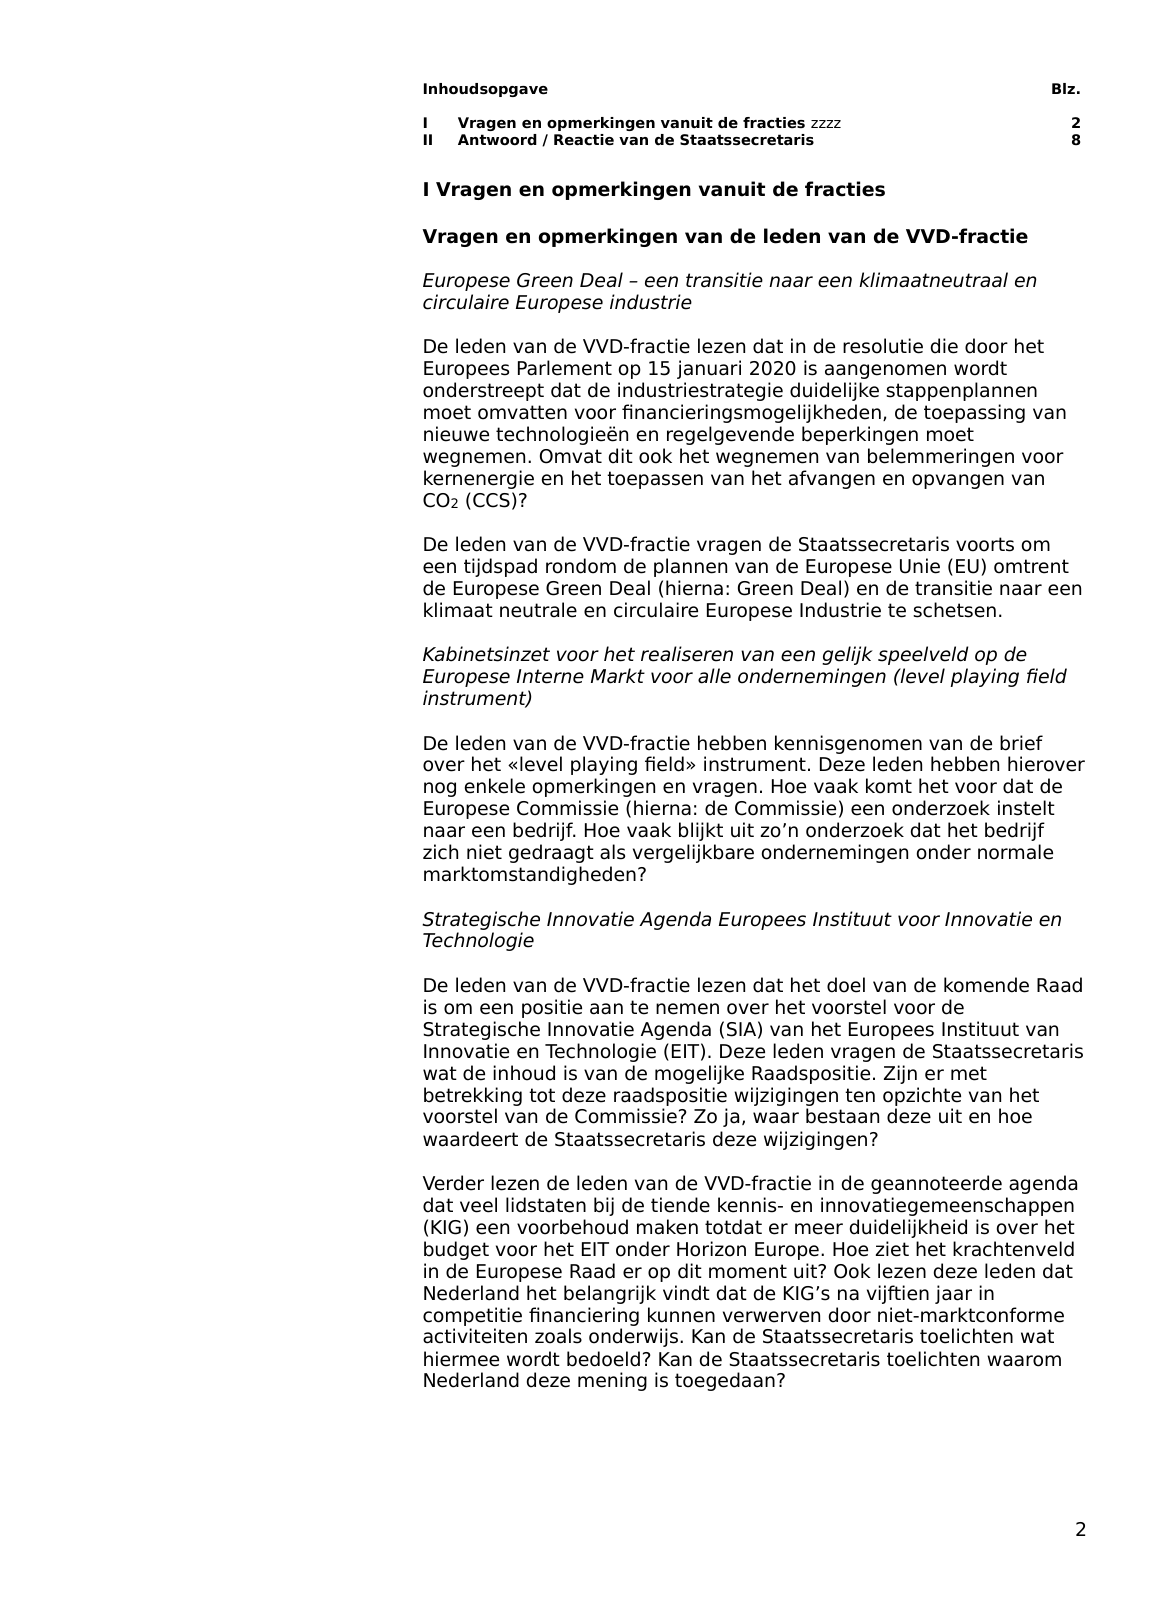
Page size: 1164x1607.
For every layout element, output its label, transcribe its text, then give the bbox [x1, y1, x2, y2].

subtitle I Vragen en opmerkingen vanuit de fracties [422, 179, 1087, 201]
text De leden van de VVD-fractie vragen de Staatssecretaris voorts om een tijdspad rondom de plannen van de Europese Unie (EU) omtrent de Europese Green Deal (hierna: Green Deal) en de transitie naar een klimaat neutrale en circulaire Europese Industrie te schetsen. [422, 534, 1087, 622]
table_cell Antwoord / Reactie van de Staatssecretaris [452, 132, 1028, 149]
table_cell [422, 98, 452, 115]
text De leden van de VVD-fractie lezen dat het doel van de komende Raad is om een positie aan te nemen over het voorstel voor de Strategische Innovatie Agenda (SIA) van het Europees Instituut van Innovatie en Technologie (EIT). Deze leden vragen de Staatssecretaris wat de inhoud is van de mogelijke Raadspositie. Zijn er met betrekking tot deze raadspositie wijzigingen ten opzichte van het voorstel van de Commissie? Zo ja, waar bestaan deze uit en hoe waardeert de Staatssecretaris deze wijzigingen? [422, 974, 1087, 1150]
table_cell I [422, 115, 452, 132]
table_header Inhoudsopgave [422, 81, 1028, 98]
subtitle Europese Green Deal – een transitie naar een klimaatneutraal en circulaire Europese industrie [422, 270, 1087, 314]
table_cell [1028, 98, 1087, 115]
table_header Blz. [1028, 81, 1087, 98]
table_cell II [422, 132, 452, 149]
subtitle Vragen en opmerkingen van de leden van de VVD-fractie [422, 226, 1087, 248]
table_cell 8 [1028, 132, 1087, 149]
text De leden van de VVD-fractie hebben kennisgenomen van de brief over het «level playing field» instrument. Deze leden hebben hierover nog enkele opmerkingen en vragen. Hoe vaak komt het voor dat de Europese Commissie (hierna: de Commissie) een onderzoek instelt naar een bedrijf. Hoe vaak blijkt uit zo’n onderzoek dat het bedrijf zich niet gedraagt als vergelijkbare ondernemingen onder normale marktomstandigheden? [422, 732, 1087, 886]
text De leden van de VVD-fractie lezen dat in de resolutie die door het Europees Parlement op 15 januari 2020 is aangenomen wordt onderstreept dat de industriestrategie duidelijke stappenplannen moet omvatten voor financieringsmogelijkheden, de toepassing van nieuwe technologieën en regelgevende beperkingen moet wegnemen. Omvat dit ook het wegnemen van belemmeringen voor kernenergie en het toepassen van het afvangen en opvangen van CO2 (CCS)? [422, 336, 1087, 512]
subtitle Strategische Innovatie Agenda Europees Instituut voor Innovatie en Technologie [422, 908, 1087, 952]
text Verder lezen de leden van de VVD-fractie in de geannoteerde agenda dat veel lidstaten bij de tiende kennis- en innovatiegemeenschappen (KIG) een voorbehoud maken totdat er meer duidelijkheid is over het budget voor het EIT onder Horizon Europe. Hoe ziet het krachtenveld in de Europese Raad er op dit moment uit? Ook lezen deze leden dat Nederland het belangrijk vindt dat de KIG’s na vijftien jaar in competitie financiering kunnen verwerven door niet-marktconforme activiteiten zoals onderwijs. Kan de Staatssecretaris toelichten wat hiermee wordt bedoeld? Kan de Staatssecretaris toelichten waarom Nederland deze mening is toegedaan? [422, 1173, 1087, 1392]
subtitle Kabinetsinzet voor het realiseren van een gelijk speelveld op de Europese Interne Markt voor alle ondernemingen (level playing field instrument) [422, 644, 1087, 710]
table_cell [452, 98, 1028, 115]
table_cell Vragen en opmerkingen vanuit de fracties zzzz [452, 115, 1028, 132]
table_cell 2 [1028, 115, 1087, 132]
